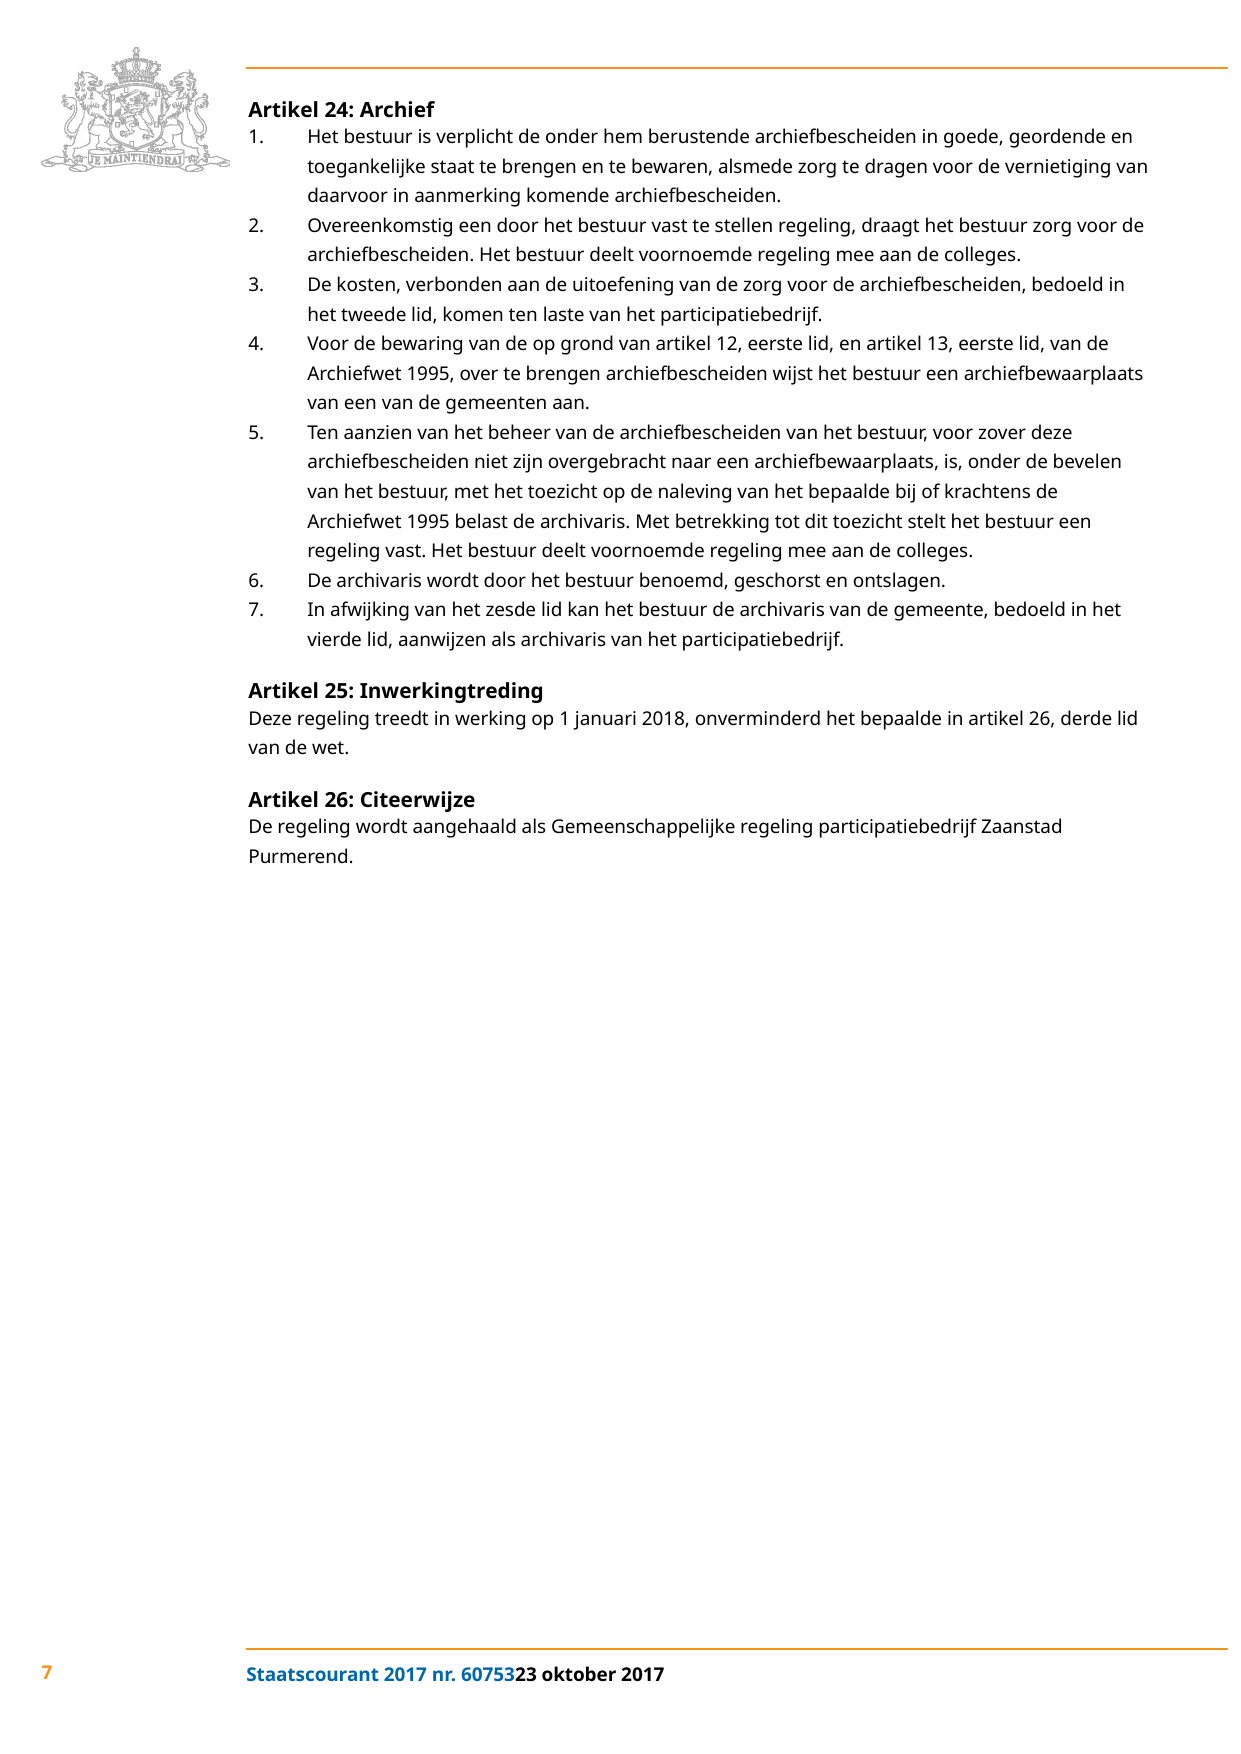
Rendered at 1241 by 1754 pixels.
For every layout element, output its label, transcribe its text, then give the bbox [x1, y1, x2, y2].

list Voor de bewaring van de op grond van artikel 12, eerste lid, en artikel 13, eerste lid, van de Archiefwet 1995, over te brengen archiefbescheiden wijst het bestuur een archiefbewaarplaats van een van de gemeenten aan. [248, 330, 1152, 415]
list Het bestuur is verplicht de onder hem berustende archiefbescheiden in goede, geordende en toegankelijke staat te brengen en te bewaren, alsmede zorg te dragen voor de vernietiging van daarvoor in aanmerking komende archiefbescheiden. [248, 123, 1152, 208]
picture [41, 47, 231, 172]
list Ten aanzien van het beheer van de archiefbescheiden van het bestuur, voor zover deze archiefbescheiden niet zijn overgebracht naar een archiefbewaarplaats, is, onder de bevelen van het bestuur, met het toezicht op de naleving van het bepaalde bij of krachtens de Archiefwet 1995 belast de archivaris. Met betrekking tot dit toezicht stelt het bestuur een regeling vast. Het bestuur deelt voornoemde regeling mee aan de colleges. [248, 419, 1152, 563]
text Deze regeling treedt in werking op 1 januari 2018, onverminderd het bepaalde in artikel 26, derde lid van de wet. [248, 705, 1152, 760]
list De kosten, verbonden aan de uitoefening van de zorg voor de archiefbescheiden, bedoeld in het tweede lid, komen ten laste van het participatiebedrijf. [248, 271, 1152, 326]
list De archivaris wordt door het bestuur benoemd, geschorst en ontslagen. [248, 567, 1152, 593]
text De regeling wordt aangehaald als Gemeenschappelijke regeling participatiebedrijf Zaanstad Purmerend. [248, 813, 1152, 869]
text Artikel 24: Archief [248, 95, 1152, 123]
list In afwijking van het zesde lid kan het bestuur de archivaris van de gemeente, bedoeld in het vierde lid, aanwijzen als archivaris van het participatiebedrijf. [248, 597, 1152, 652]
text Artikel 25: Inwerkingtreding [248, 677, 1152, 705]
text Artikel 26: Citeerwijze [248, 785, 1152, 813]
list Overeenkomstig een door het bestuur vast te stellen regeling, draagt het bestuur zorg voor de archiefbescheiden. Het bestuur deelt voornoemde regeling mee aan de colleges. [248, 212, 1152, 267]
